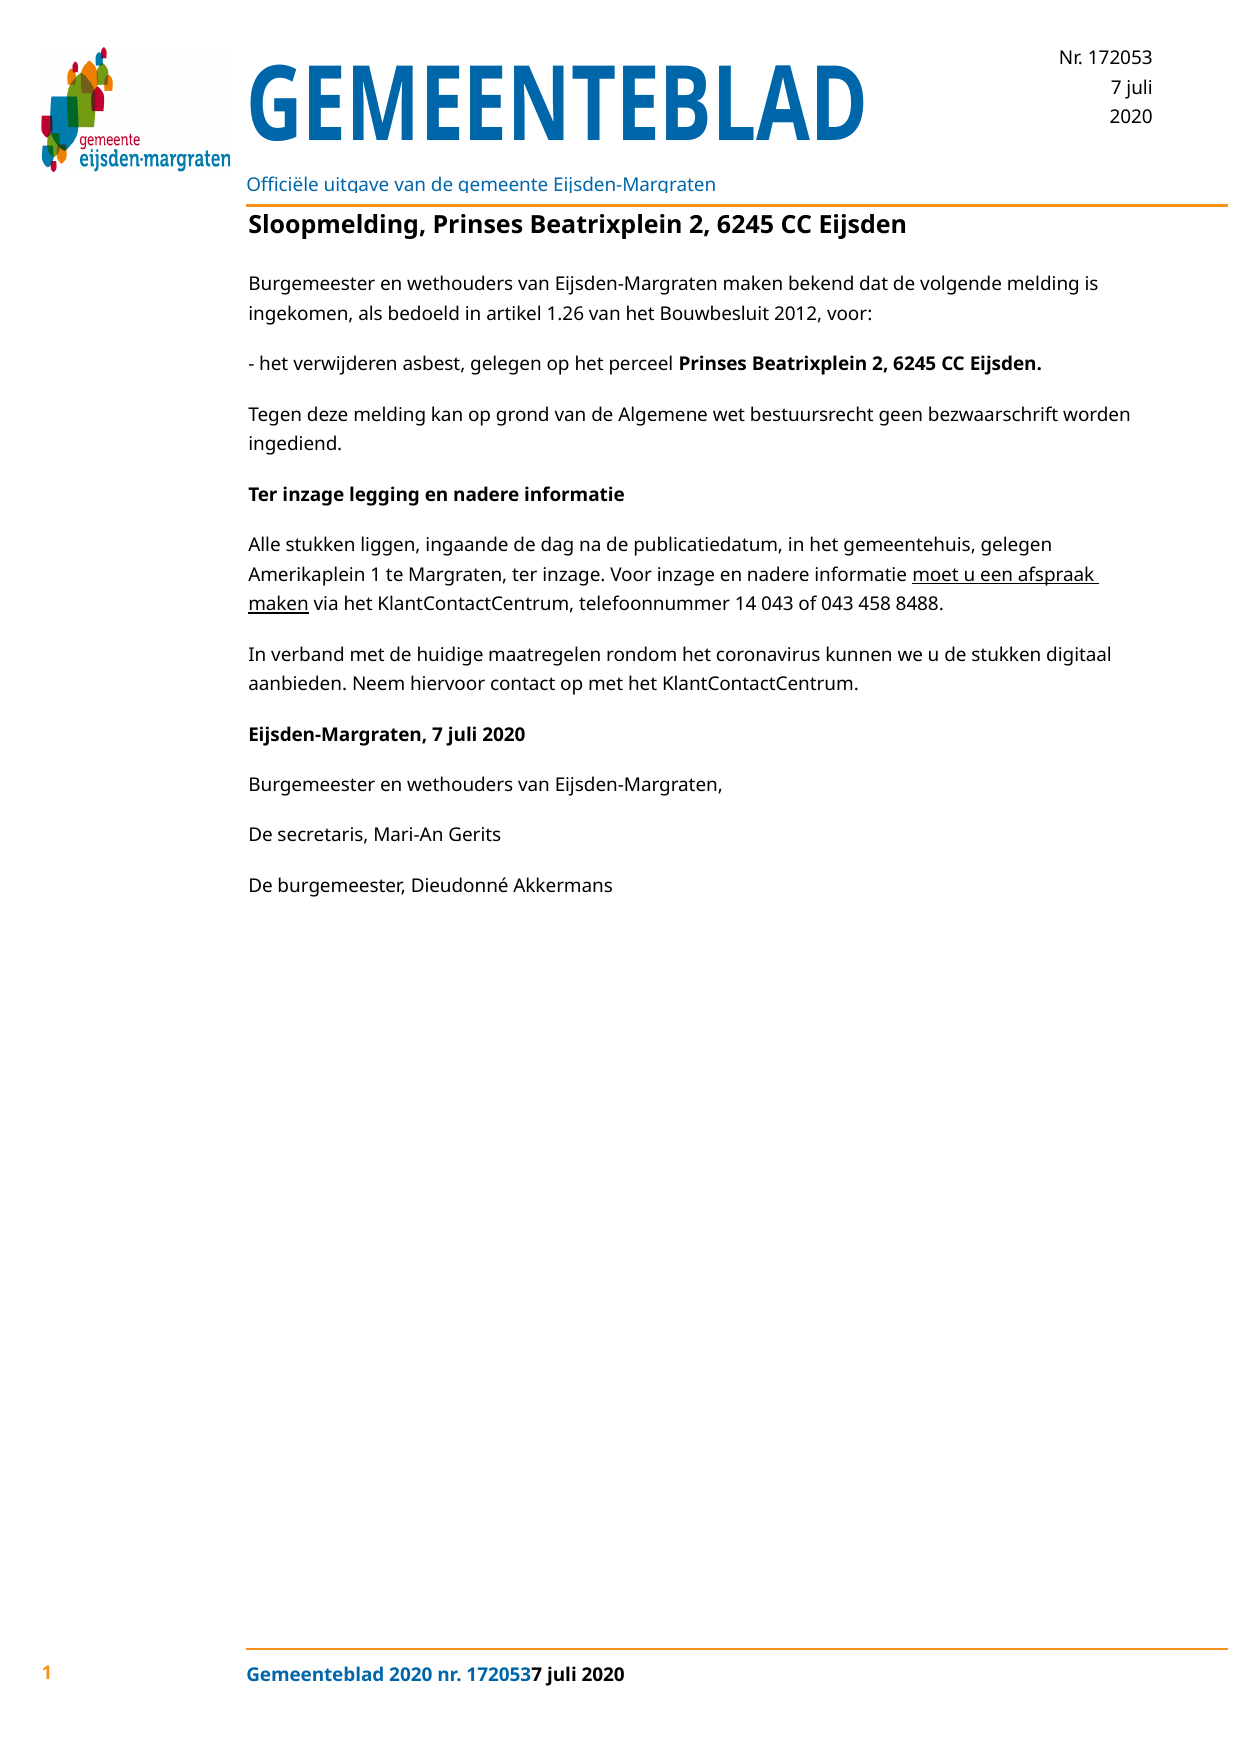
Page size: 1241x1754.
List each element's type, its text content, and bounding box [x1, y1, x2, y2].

text Alle stukken liggen, ingaande de dag na de publicatiedatum, in het gemeentehuis, gelegen Amerikaplein 1 te Margraten, ter inzage. Voor inzage en nadere informatie moet u een afspraak maken via het KlantContactCentrum, telefoonnummer 14 043 of 043 458 8488. [248, 531, 1152, 616]
text Ter inzage legging en nadere informatie [248, 481, 1152, 506]
text Burgemeester en wethouders van Eijsden-Margraten maken bekend dat de volgende melding is ingekomen, als bedoeld in artikel 1.26 van het Bouwbesluit 2012, voor: [248, 270, 1152, 326]
text In verband met de huidige maatregelen rondom het coronavirus kunnen we u de stukken digitaal aanbieden. Neem hiervoor contact op met het KlantContactCentrum. [248, 641, 1152, 696]
text Burgemeester en wethouders van Eijsden-Margraten, [248, 771, 1152, 797]
picture [41, 47, 231, 172]
text De burgemeester, Dieudonné Akkermans [248, 872, 1152, 898]
text Sloopmelding, Prinses Beatrixplein 2, 6245 CC Eijsden [248, 207, 1152, 241]
text - het verwijderen asbest, gelegen op het perceel Prinses Beatrixplein 2, 6245 CC Eijsden. [248, 350, 1152, 376]
text Eijsden-Margraten, 7 juli 2020 [248, 721, 1152, 746]
text De secretaris, Mari-An Gerits [248, 822, 1152, 847]
text Tegen deze melding kan op grond van de Algemene wet bestuursrecht geen bezwaarschrift worden ingediend. [248, 401, 1152, 456]
